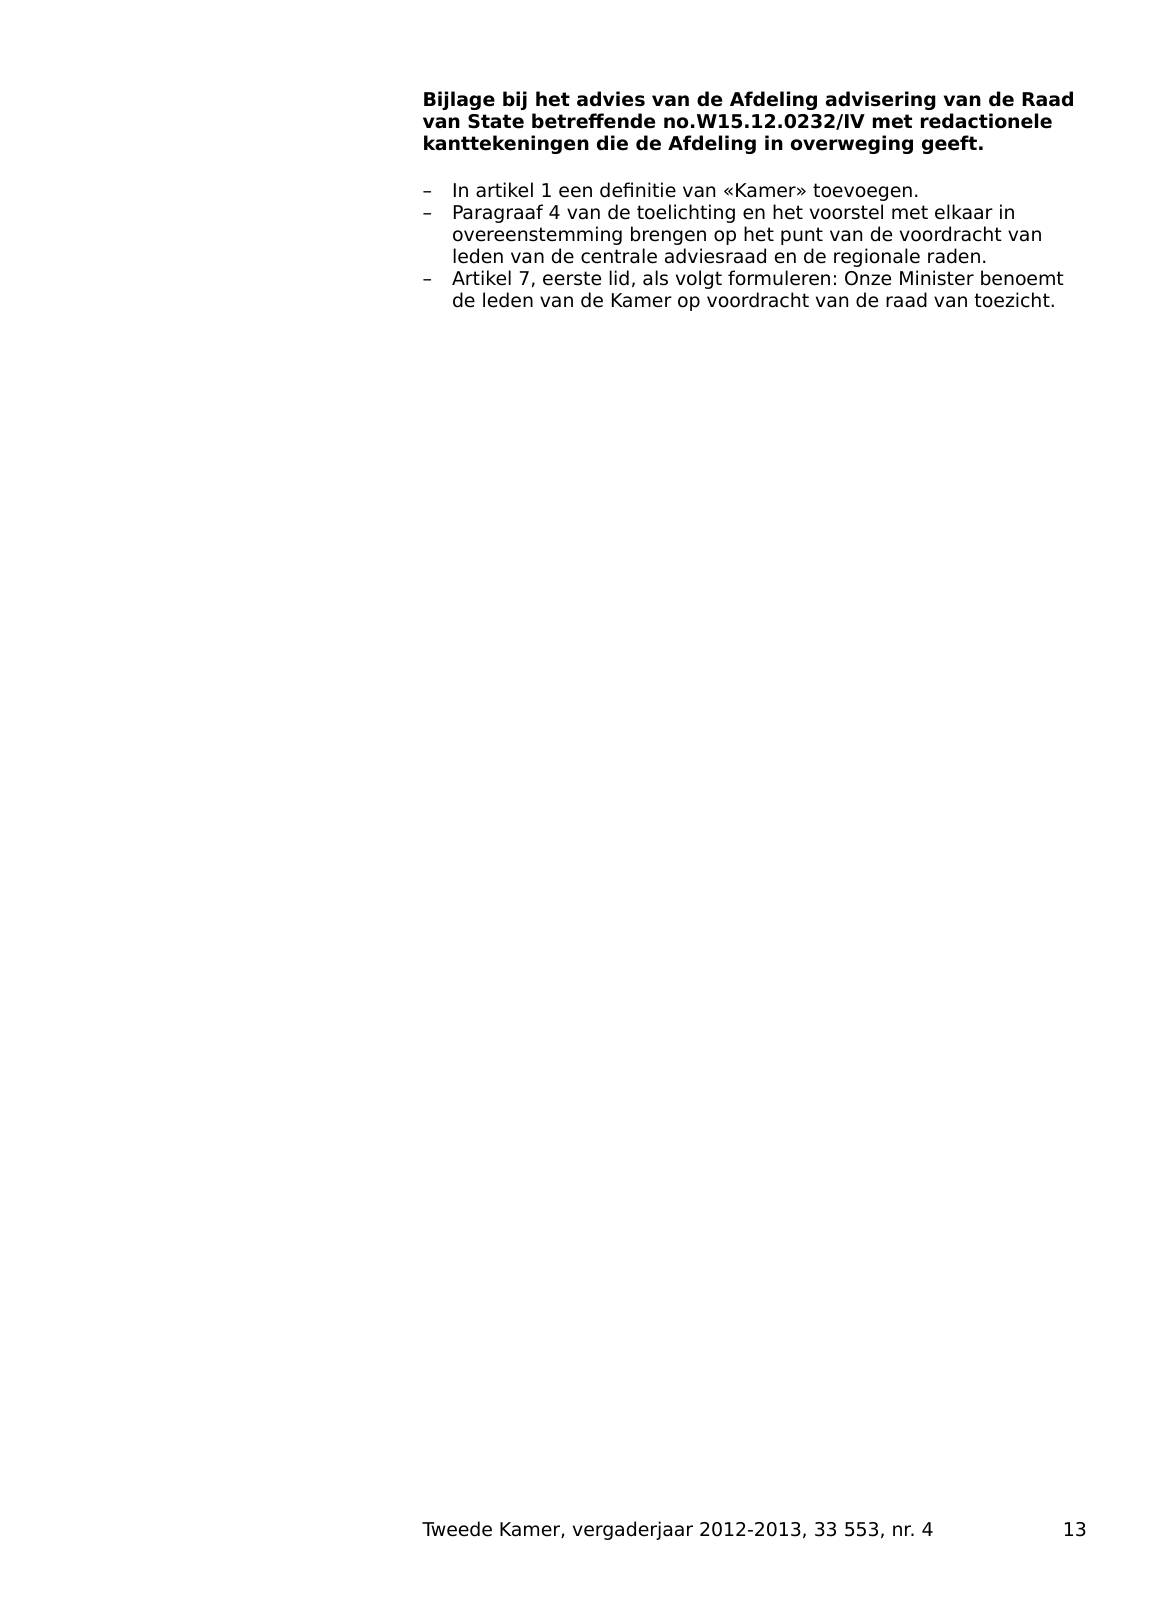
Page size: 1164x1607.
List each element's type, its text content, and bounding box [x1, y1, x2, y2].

subtitle Bijlage bij het advies van de Afdeling advisering van de Raad van State betreffende no.W15.12.0232/IV met redactionele kanttekeningen die de Afdeling in overweging geeft. [77, 89, 1087, 155]
text – In artikel 1 een definitie van «Kamer» toevoegen. [422, 180, 1087, 202]
text – Artikel 7, eerste lid, als volgt formuleren: Onze Minister benoemt de leden van de Kamer op voordracht van de raad van toezicht. [422, 268, 1087, 312]
text – Paragraaf 4 van de toelichting en het voorstel met elkaar in overeenstemming brengen op het punt van de voordracht van leden van de centrale adviesraad en de regionale raden. [422, 202, 1087, 268]
